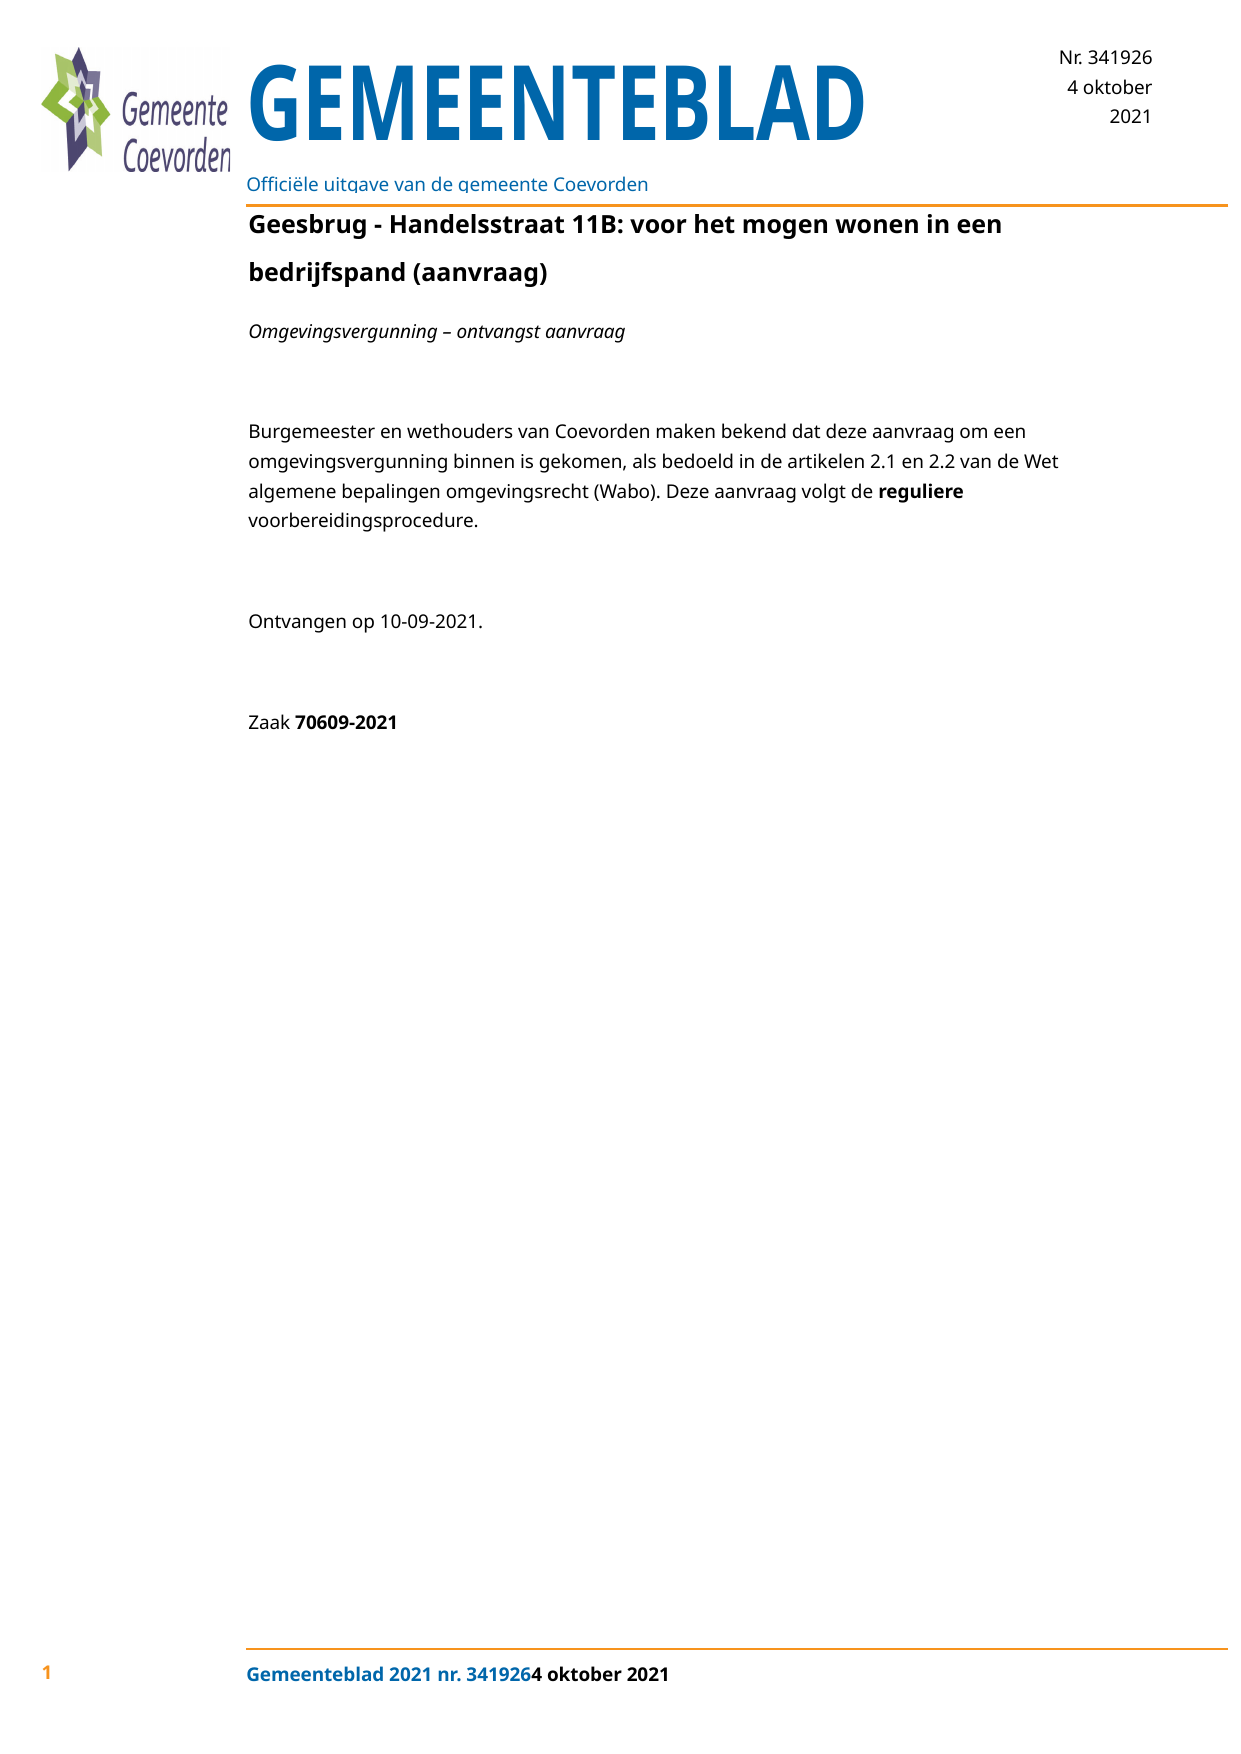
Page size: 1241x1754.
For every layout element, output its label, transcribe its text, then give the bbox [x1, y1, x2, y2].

picture [41, 47, 231, 172]
text Geesbrug - Handelsstraat 11B: voor het mogen wonen in een bedrijfspand (aanvraag) [248, 207, 1152, 288]
text Zaak 70609-2021 [248, 709, 1152, 735]
text Burgemeester en wethouders van Coevorden maken bekend dat deze aanvraag om een omgevingsvergunning binnen is gekomen, als bedoeld in de artikelen 2.1 en 2.2 van de Wet algemene bepalingen omgevingsrecht (Wabo). Deze aanvraag volgt de reguliere voorbereidingsprocedure. [248, 419, 1152, 533]
text Omgevingsvergunning – ontvangst aanvraag [248, 318, 1152, 344]
text Ontvangen op 10-09-2021. [248, 608, 1152, 634]
